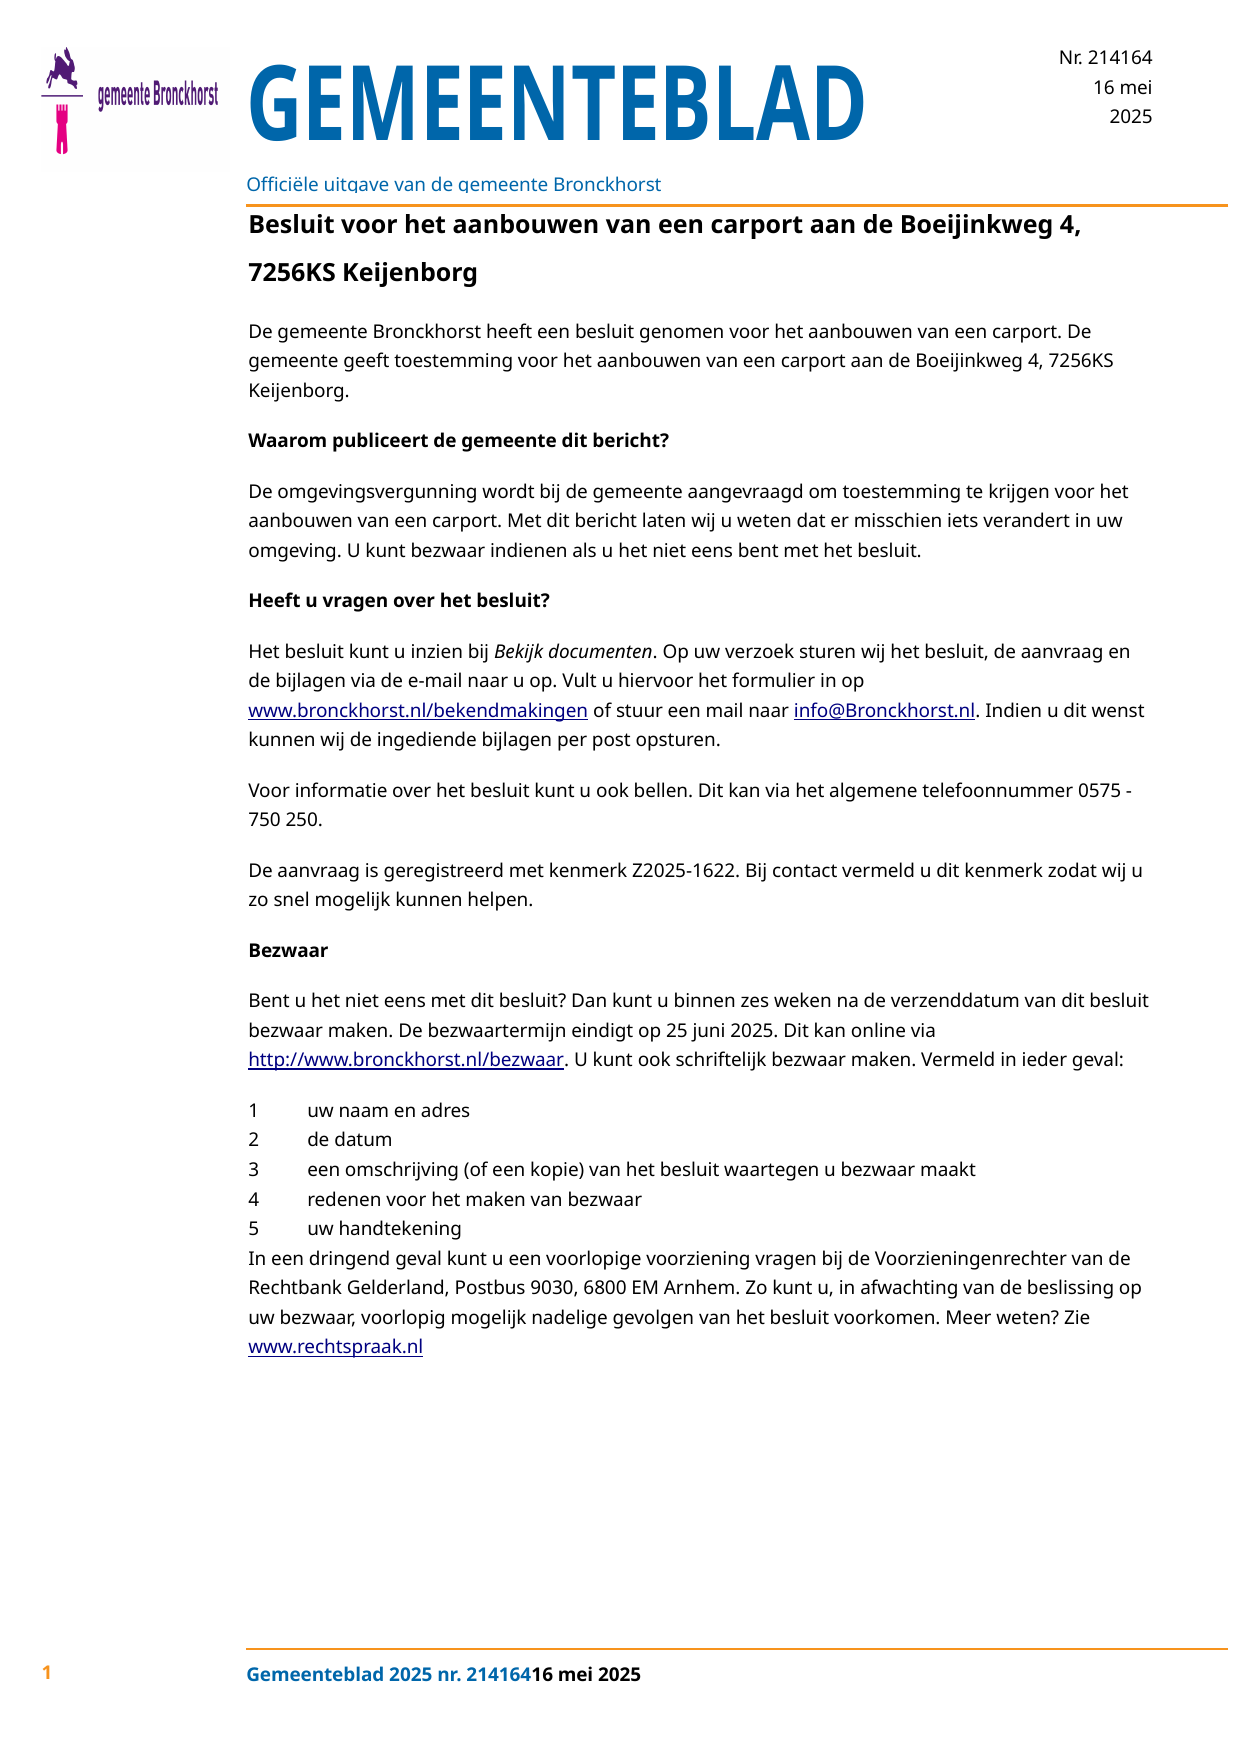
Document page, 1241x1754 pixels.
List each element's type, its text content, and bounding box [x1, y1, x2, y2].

text De gemeente Bronckhorst heeft een besluit genomen voor het aanbouwen van een carport. De gemeente geeft toestemming voor het aanbouwen van een carport aan de Boeijinkweg 4, 7256KS Keijenborg. [248, 318, 1152, 403]
text Het besluit kunt u inzien bij Bekijk documenten. Op uw verzoek sturen wij het besluit, de aanvraag en de bijlagen via de e-mail naar u op. Vult u hiervoor het formulier in op www.bronckhorst.nl/bekendmakingen of stuur een mail naar info@Bronckhorst.nl. Indien u dit wenst kunnen wij de ingediende bijlagen per post opsturen. [248, 638, 1152, 752]
text Besluit voor het aanbouwen van een carport aan de Boeijinkweg 4, 7256KS Keijenborg [248, 207, 1152, 288]
text Voor informatie over het besluit kunt u ook bellen. Dit kan via het algemene telefoonnummer 0575 - 750 250. [248, 777, 1152, 832]
text Bent u het niet eens met dit besluit? Dan kunt u binnen zes weken na de verzenddatum van dit besluit bezwaar maken. De bezwaartermijn eindigt op 25 juni 2025. Dit kan online via http://www.bronckhorst.nl/bezwaar. U kunt ook schriftelijk bezwaar maken. Vermeld in ieder geval: [248, 987, 1152, 1072]
list een omschrijving (of een kopie) van het besluit waartegen u bezwaar maakt [248, 1156, 1152, 1182]
list uw naam en adres [248, 1097, 1152, 1123]
text Waarom publiceert de gemeente dit bericht? [248, 427, 1152, 453]
list redenen voor het maken van bezwaar [248, 1186, 1152, 1212]
list de datum [248, 1127, 1152, 1152]
text Bezwaar [248, 937, 1152, 963]
text Heeft u vragen over het besluit? [248, 587, 1152, 613]
text De omgevingsvergunning wordt bij de gemeente aangevraagd om toestemming te krijgen voor het aanbouwen van een carport. Met dit bericht laten wij u weten dat er misschien iets verandert in uw omgeving. U kunt bezwaar indienen als u het niet eens bent met het besluit. [248, 478, 1152, 563]
list uw handtekening [248, 1215, 1152, 1241]
text In een dringend geval kunt u een voorlopige voorziening vragen bij de Voorzieningenrechter van de Rechtbank Gelderland, Postbus 9030, 6800 EM Arnhem. Zo kunt u, in afwachting van de beslissing op uw bezwaar, voorlopig mogelijk nadelige gevolgen van het besluit voorkomen. Meer weten? Zie www.rechtspraak.nl [248, 1245, 1152, 1359]
text De aanvraag is geregistreerd met kenmerk Z2025-1622. Bij contact vermeld u dit kenmerk zodat wij u zo snel mogelijk kunnen helpen. [248, 857, 1152, 912]
picture [41, 47, 231, 172]
